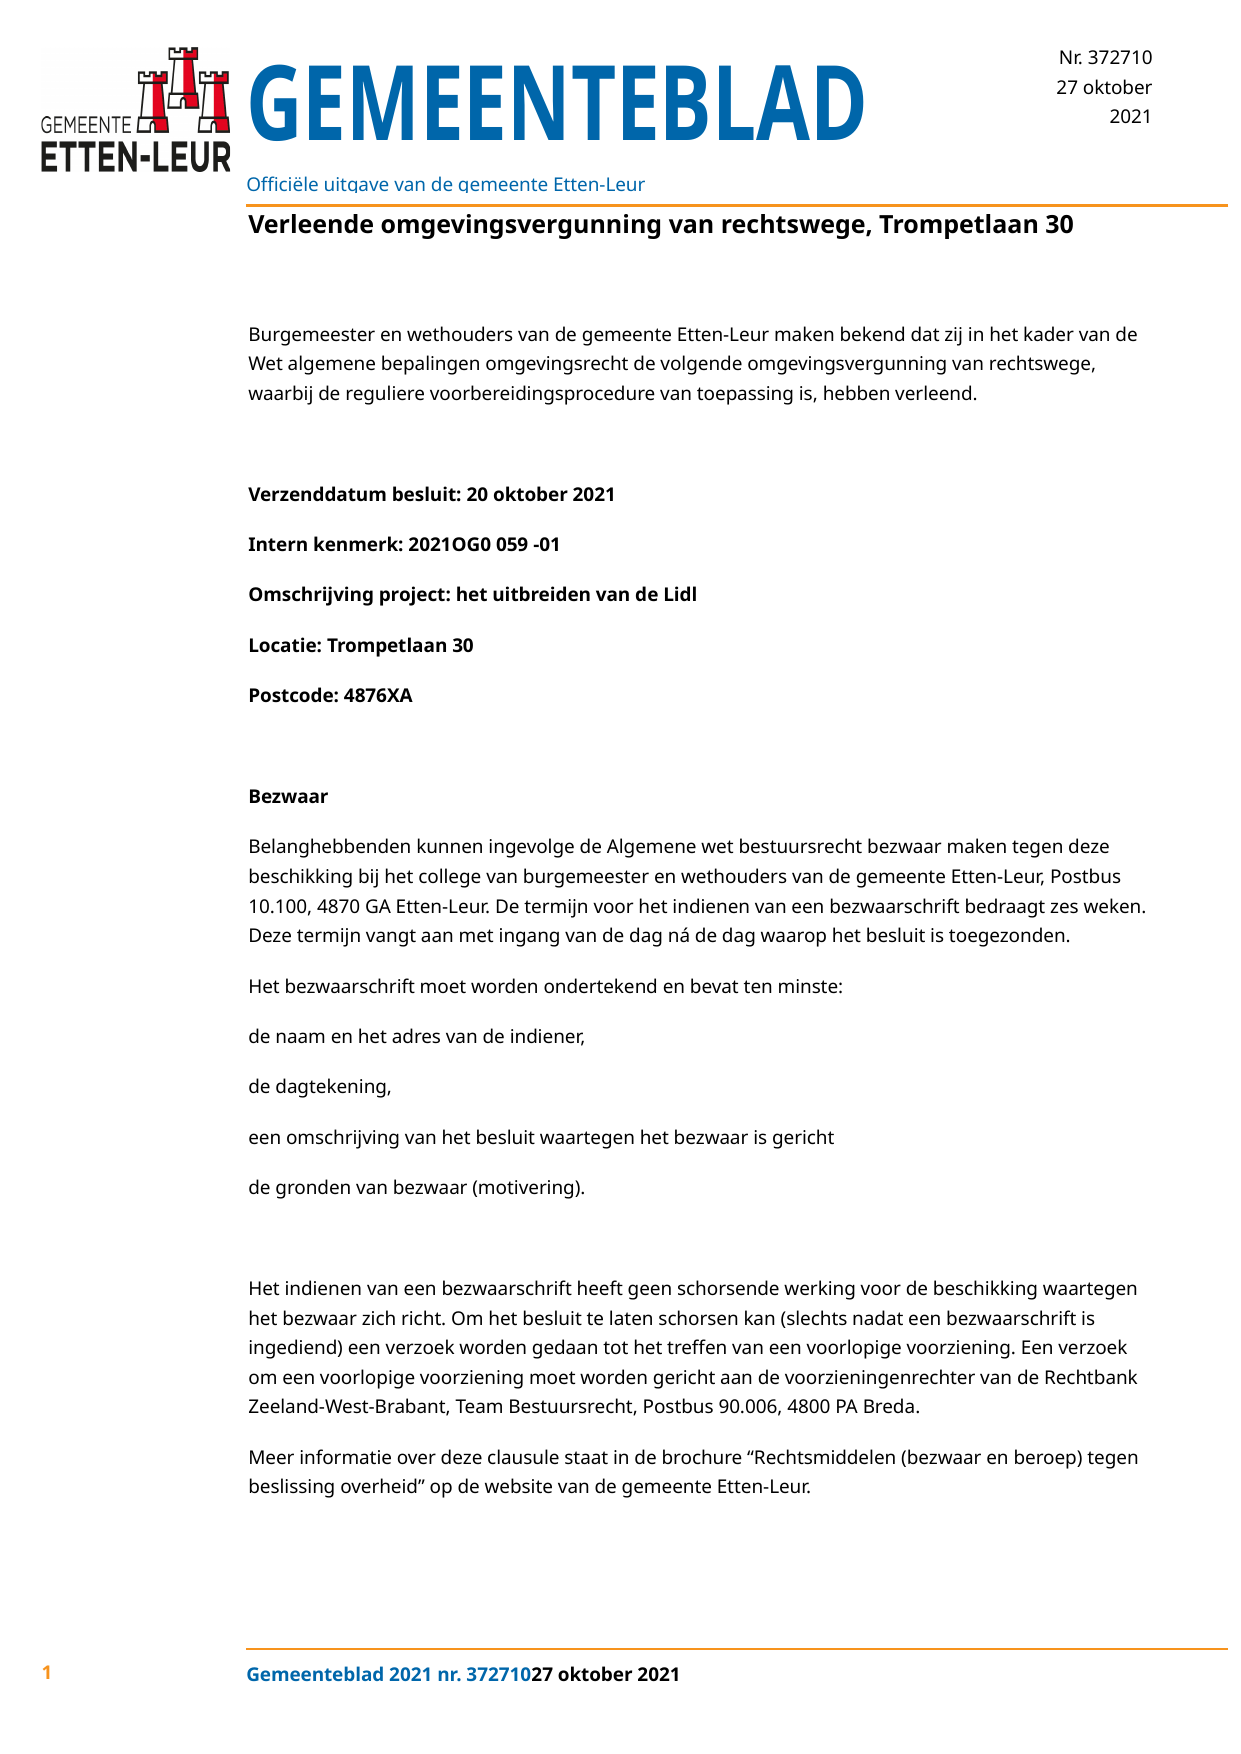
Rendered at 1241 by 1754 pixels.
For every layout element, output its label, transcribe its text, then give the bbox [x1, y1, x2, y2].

text Het indienen van een bezwaarschrift heeft geen schorsende werking voor de beschikking waartegen het bezwaar zich richt. Om het besluit te laten schorsen kan (slechts nadat een bezwaarschrift is ingediend) een verzoek worden gedaan tot het treffen van een voorlopige voorziening. Een verzoek om een voorlopige voorziening moet worden gericht aan de voorzieningenrechter van de Rechtbank Zeeland-West-Brabant, Team Bestuursrecht, Postbus 90.006, 4800 PA Breda. [248, 1275, 1152, 1419]
text Intern kenmerk: 2021OG0 059 -01 [248, 531, 1152, 557]
text Omschrijving project: het uitbreiden van de Lidl [248, 582, 1152, 607]
text Burgemeester en wethouders van de gemeente Etten-Leur maken bekend dat zij in het kader van de Wet algemene bepalingen omgevingsrecht de volgende omgevingsvergunning van rechtswege, waarbij de reguliere voorbereidingsprocedure van toepassing is, hebben verleend. [248, 321, 1152, 406]
text Postcode: 4876XA [248, 682, 1152, 708]
text Verleende omgevingsvergunning van rechtswege, Trompetlaan 30 [248, 207, 1152, 241]
text Het bezwaarschrift moet worden ondertekend en bevat ten minste: [248, 973, 1152, 998]
text een omschrijving van het besluit waartegen het bezwaar is gericht [248, 1124, 1152, 1150]
text Meer informatie over deze clausule staat in de brochure “Rechtsmiddelen (bezwaar en beroep) tegen beslissing overheid” op de website van de gemeente Etten-Leur. [248, 1444, 1152, 1499]
text Locatie: Trompetlaan 30 [248, 632, 1152, 658]
text de naam en het adres van de indiener, [248, 1023, 1152, 1049]
text de gronden van bezwaar (motivering). [248, 1174, 1152, 1200]
text Bezwaar [248, 783, 1152, 809]
text Verzenddatum besluit: 20 oktober 2021 [248, 481, 1152, 506]
text Belanghebbenden kunnen ingevolge de Algemene wet bestuursrecht bezwaar maken tegen deze beschikking bij het college van burgemeester en wethouders van de gemeente Etten-Leur, Postbus 10.100, 4870 GA Etten-Leur. De termijn voor het indienen van een bezwaarschrift bedraagt zes weken. Deze termijn vangt aan met ingang van de dag ná de dag waarop het besluit is toegezonden. [248, 834, 1152, 948]
text de dagtekening, [248, 1074, 1152, 1099]
picture [41, 47, 231, 172]
